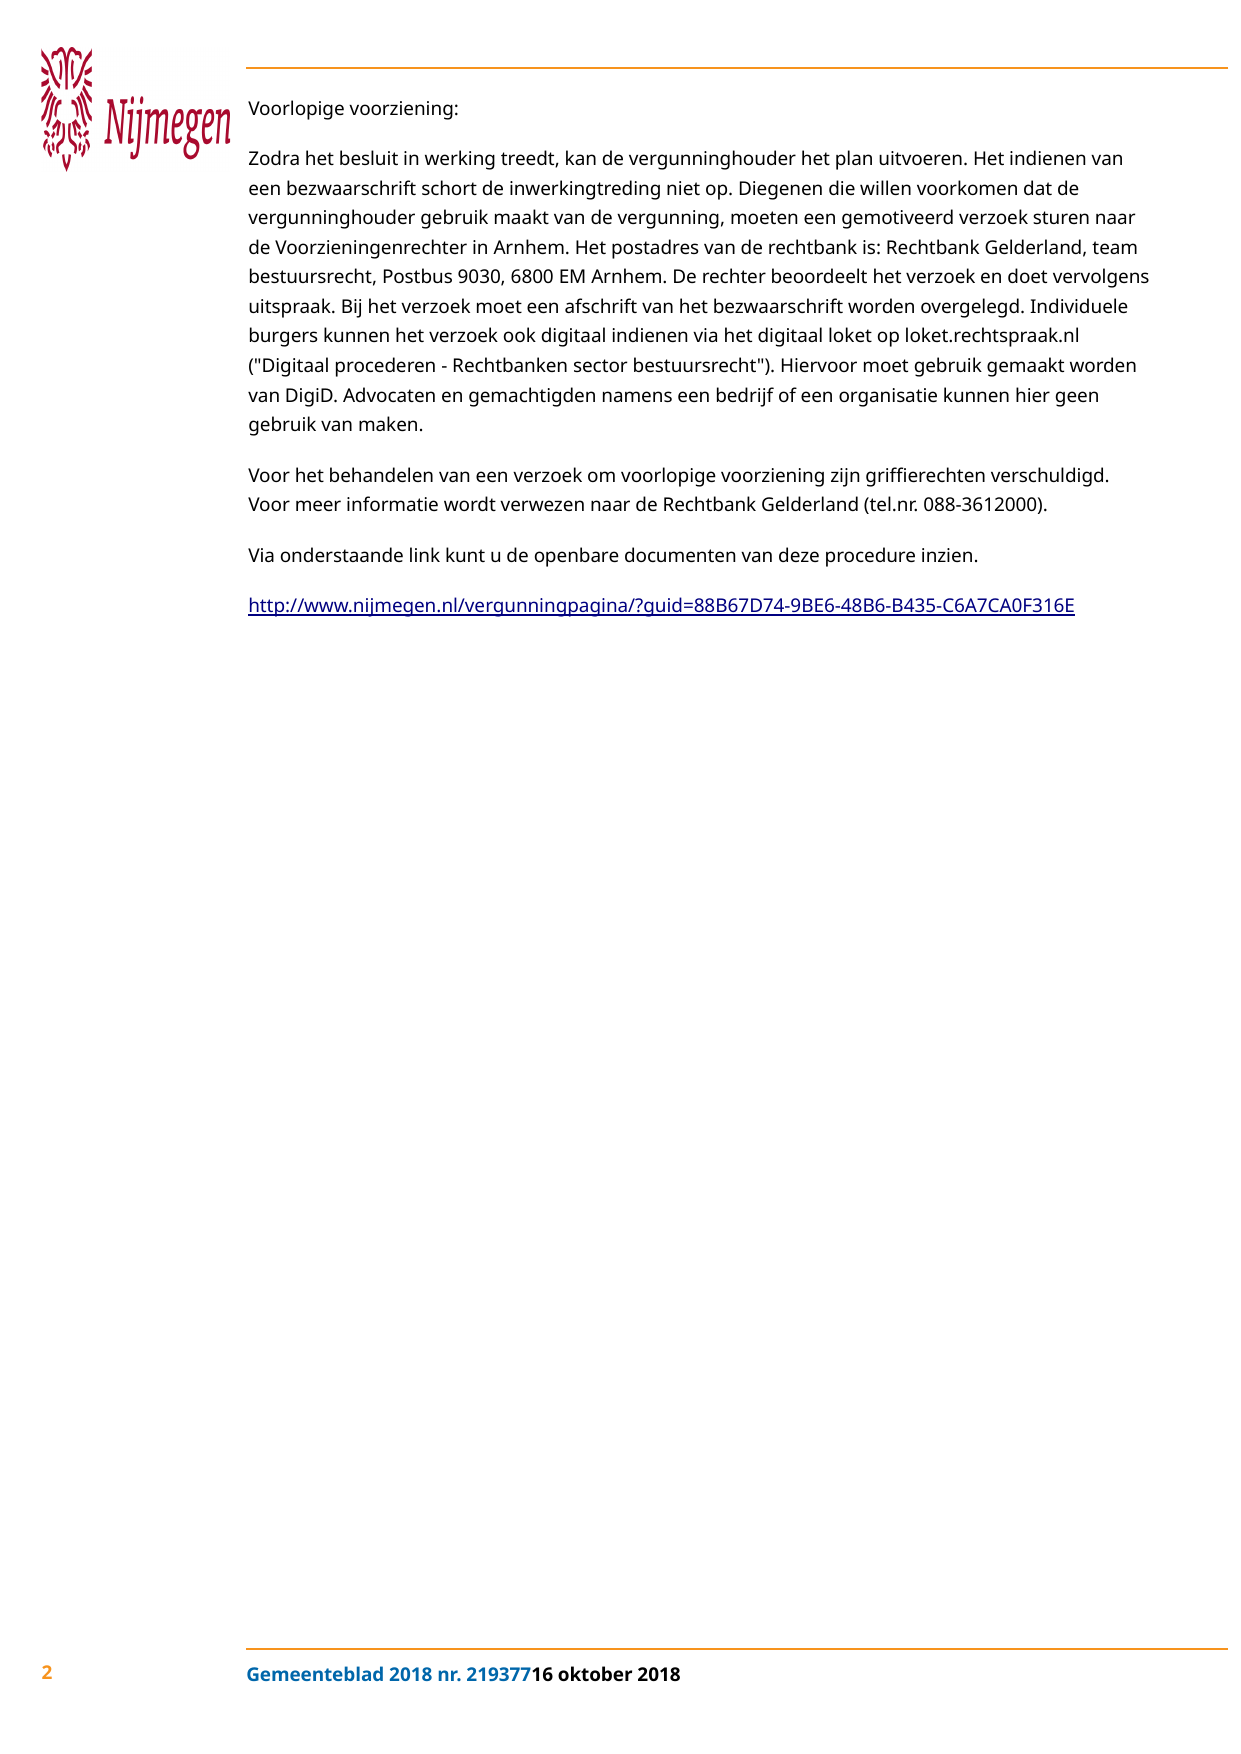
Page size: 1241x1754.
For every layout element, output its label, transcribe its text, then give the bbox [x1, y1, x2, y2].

text http://www.nijmegen.nl/vergunningpagina/?guid=88B67D74-9BE6-48B6-B435-C6A7CA0F316E [248, 592, 1152, 618]
picture [41, 47, 231, 172]
text Via onderstaande link kunt u de openbare documenten van deze procedure inzien. [248, 542, 1152, 568]
text Voor het behandelen van een verzoek om voorlopige voorziening zijn griffierechten verschuldigd. Voor meer informatie wordt verwezen naar de Rechtbank Gelderland (tel.nr. 088-3612000). [248, 462, 1152, 517]
text Voorlopige voorziening: [248, 95, 1152, 121]
text Zodra het besluit in werking treedt, kan de vergunninghouder het plan uitvoeren. Het indienen van een bezwaarschrift schort de inwerkingtreding niet op. Diegenen die willen voorkomen dat de vergunninghouder gebruik maakt van de vergunning, moeten een gemotiveerd verzoek sturen naar de Voorzieningenrechter in Arnhem. Het postadres van de rechtbank is: Rechtbank Gelderland, team bestuursrecht, Postbus 9030, 6800 EM Arnhem. De rechter beoordeelt het verzoek en doet vervolgens uitspraak. Bij het verzoek moet een afschrift van het bezwaarschrift worden overgelegd. Individuele burgers kunnen het verzoek ook digitaal indienen via het digitaal loket op loket.rechtspraak.nl ("Digitaal procederen - Rechtbanken sector bestuursrecht"). Hiervoor moet gebruik gemaakt worden van DigiD. Advocaten en gemachtigden namens een bedrijf of een organisatie kunnen hier geen gebruik van maken. [248, 145, 1152, 437]
